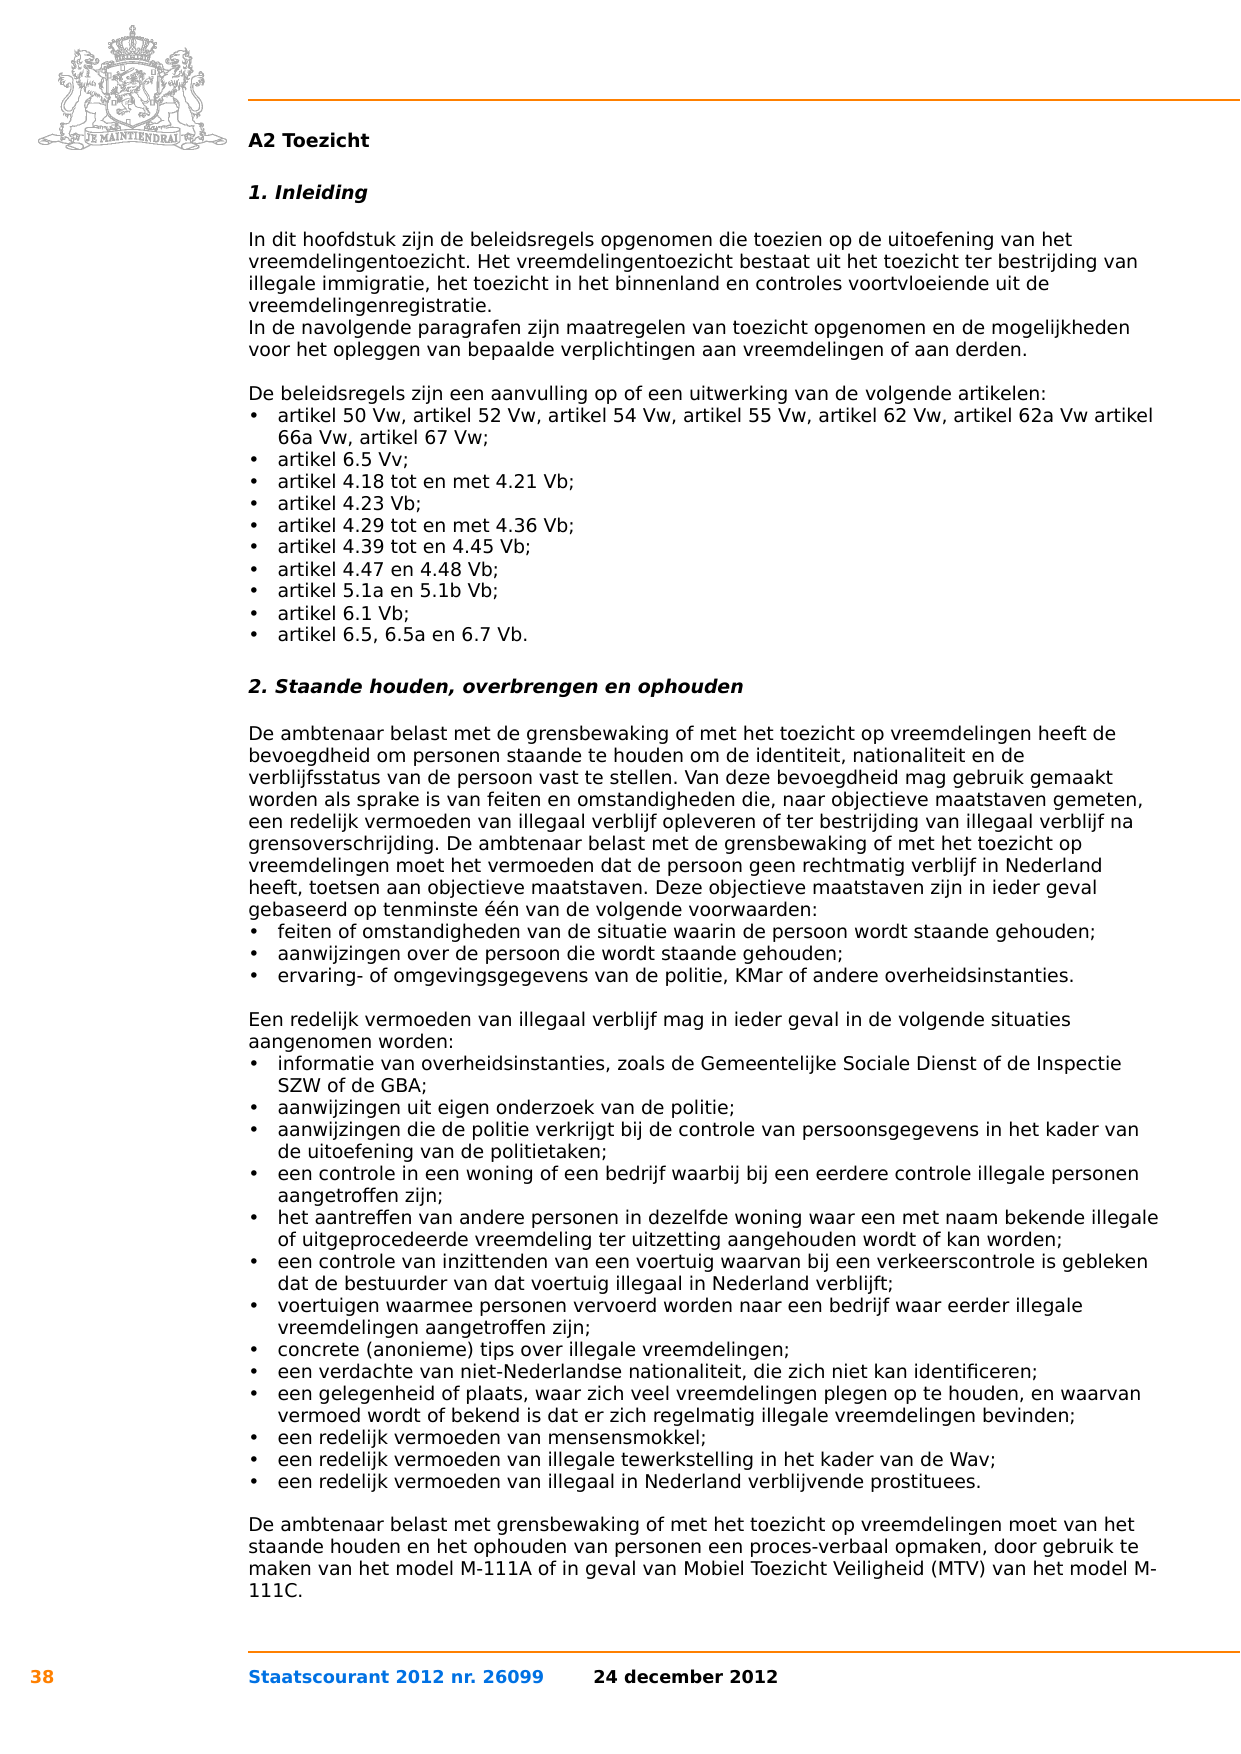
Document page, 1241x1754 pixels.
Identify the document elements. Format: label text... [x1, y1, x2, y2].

text • een verdachte van niet-Nederlandse nationaliteit, die zich niet kan identificeren; [248, 1361, 1163, 1383]
text • artikel 4.39 tot en 4.45 Vb; [248, 536, 1163, 558]
text • artikel 4.47 en 4.48 Vb; [248, 558, 1163, 580]
text • feiten of omstandigheden van de situatie waarin de persoon wordt staande gehouden; [248, 921, 1163, 943]
subtitle 2. Staande houden, overbrengen en ophouden [248, 676, 1163, 698]
text In de navolgende paragrafen zijn maatregelen van toezicht opgenomen en de mogelijkheden voor het opleggen van bepaalde verplichtingen aan vreemdelingen of aan derden. [248, 317, 1163, 361]
text In dit hoofdstuk zijn de beleidsregels opgenomen die toezien op de uitoefening van het vreemdelingentoezicht. Het vreemdelingentoezicht bestaat uit het toezicht ter bestrijding van illegale immigratie, het toezicht in het binnenland en controles voortvloeiende uit de vreemdelingenregistratie. [248, 229, 1163, 317]
text • aanwijzingen die de politie verkrijgt bij de controle van persoonsgegevens in het kader van de uitoefening van de politietaken; [248, 1119, 1163, 1163]
text • het aantreffen van andere personen in dezelfde woning waar een met naam bekende illegale of uitgeprocedeerde vreemdeling ter uitzetting aangehouden wordt of kan worden; [248, 1207, 1163, 1251]
text • artikel 5.1a en 5.1b Vb; [248, 580, 1163, 602]
text • ervaring- of omgevingsgegevens van de politie, KMar of andere overheidsinstanties. [248, 965, 1163, 987]
text • artikel 6.5 Vv; [248, 448, 1163, 471]
text • een redelijk vermoeden van illegaal in Nederland verblijvende prostituees. [248, 1471, 1163, 1492]
text • aanwijzingen over de persoon die wordt staande gehouden; [248, 943, 1163, 965]
text • een redelijk vermoeden van illegale tewerkstelling in het kader van de Wav; [248, 1448, 1163, 1471]
text • artikel 4.29 tot en met 4.36 Vb; [248, 514, 1163, 536]
subtitle A2 Toezicht [248, 130, 1163, 152]
text • artikel 4.18 tot en met 4.21 Vb; [248, 471, 1163, 492]
text • artikel 4.23 Vb; [248, 492, 1163, 514]
picture [38, 25, 227, 150]
text • een gelegenheid of plaats, waar zich veel vreemdelingen plegen op te houden, en waarvan vermoed wordt of bekend is dat er zich regelmatig illegale vreemdelingen bevinden; [248, 1383, 1163, 1427]
text • artikel 6.1 Vb; [248, 602, 1163, 624]
subtitle 1. Inleiding [248, 182, 1163, 204]
text • een controle in een woning of een bedrijf waarbij bij een eerdere controle illegale personen aangetroffen zijn; [248, 1163, 1163, 1207]
text • artikel 6.5, 6.5a en 6.7 Vb. [248, 624, 1163, 646]
text De beleidsregels zijn een aanvulling op of een uitwerking van de volgende artikelen: [248, 383, 1163, 404]
text • voertuigen waarmee personen vervoerd worden naar een bedrijf waar eerder illegale vreemdelingen aangetroffen zijn; [248, 1295, 1163, 1339]
text • informatie van overheidsinstanties, zoals de Gemeentelijke Sociale Dienst of de Inspectie SZW of de GBA; [248, 1053, 1163, 1097]
text • een redelijk vermoeden van mensensmokkel; [248, 1427, 1163, 1448]
text • concrete (anonieme) tips over illegale vreemdelingen; [248, 1339, 1163, 1361]
text • een controle van inzittenden van een voertuig waarvan bij een verkeerscontrole is gebleken dat de bestuurder van dat voertuig illegaal in Nederland verblijft; [248, 1251, 1163, 1295]
text De ambtenaar belast met grensbewaking of met het toezicht op vreemdelingen moet van het staande houden en het ophouden van personen een proces-verbaal opmaken, door gebruik te maken van het model M-111A of in geval van Mobiel Toezicht Veiligheid (MTV) van het model M-111C. [248, 1514, 1163, 1602]
text De ambtenaar belast met de grensbewaking of met het toezicht op vreemdelingen heeft de bevoegdheid om personen staande te houden om de identiteit, nationaliteit en de verblijfsstatus van de persoon vast te stellen. Van deze bevoegdheid mag gebruik gemaakt worden als sprake is van feiten en omstandigheden die, naar objectieve maatstaven gemeten, een redelijk vermoeden van illegaal verblijf opleveren of ter bestrijding van illegaal verblijf na grensoverschrijding. De ambtenaar belast met de grensbewaking of met het toezicht op vreemdelingen moet het vermoeden dat de persoon geen rechtmatig verblijf in Nederland heeft, toetsen aan objectieve maatstaven. Deze objectieve maatstaven zijn in ieder geval gebaseerd op tenminste één van de volgende voorwaarden: [248, 723, 1163, 921]
text Een redelijk vermoeden van illegaal verblijf mag in ieder geval in de volgende situaties aangenomen worden: [248, 1009, 1163, 1053]
text • artikel 50 Vw, artikel 52 Vw, artikel 54 Vw, artikel 55 Vw, artikel 62 Vw, artikel 62a Vw artikel 66a Vw, artikel 67 Vw; [248, 404, 1163, 448]
text • aanwijzingen uit eigen onderzoek van de politie; [248, 1097, 1163, 1119]
